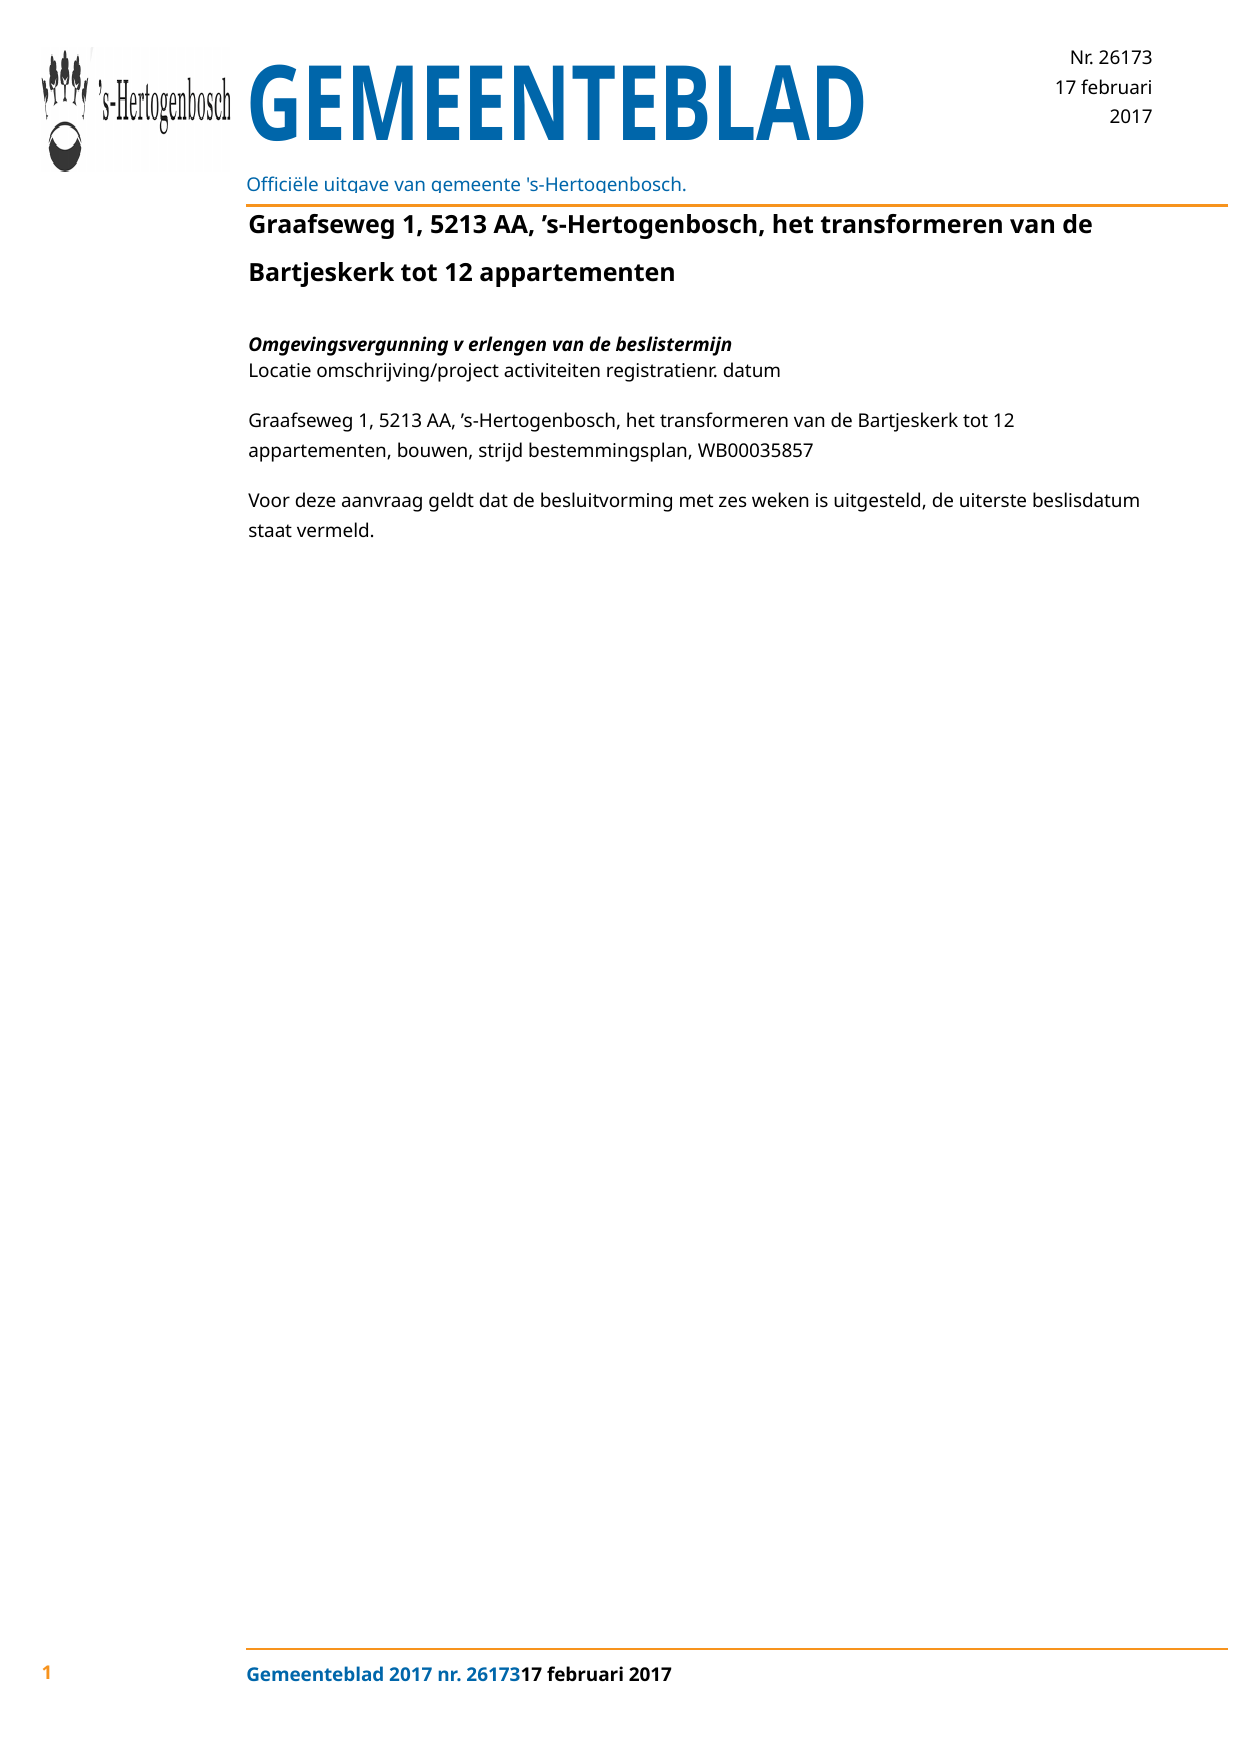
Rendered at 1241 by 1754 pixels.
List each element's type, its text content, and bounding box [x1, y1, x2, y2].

text Graafseweg 1, 5213 AA, ’s-Hertogenbosch, het transformeren van de Bartjeskerk tot 12 appartementen [248, 207, 1152, 288]
text Locatie omschrijving/project activiteiten registratienr. datum [248, 357, 1152, 383]
text Graafseweg 1, 5213 AA, ’s-Hertogenbosch, het transformeren van de Bartjeskerk tot 12 appartementen, bouwen, strijd bestemmingsplan, WB00035857 [248, 408, 1152, 463]
picture [41, 47, 231, 172]
text Omgevingsvergunning v erlengen van de beslistermijn [248, 331, 1152, 357]
text Voor deze aanvraag geldt dat de besluitvorming met zes weken is uitgesteld, de uiterste beslisdatum staat vermeld. [248, 488, 1152, 543]
